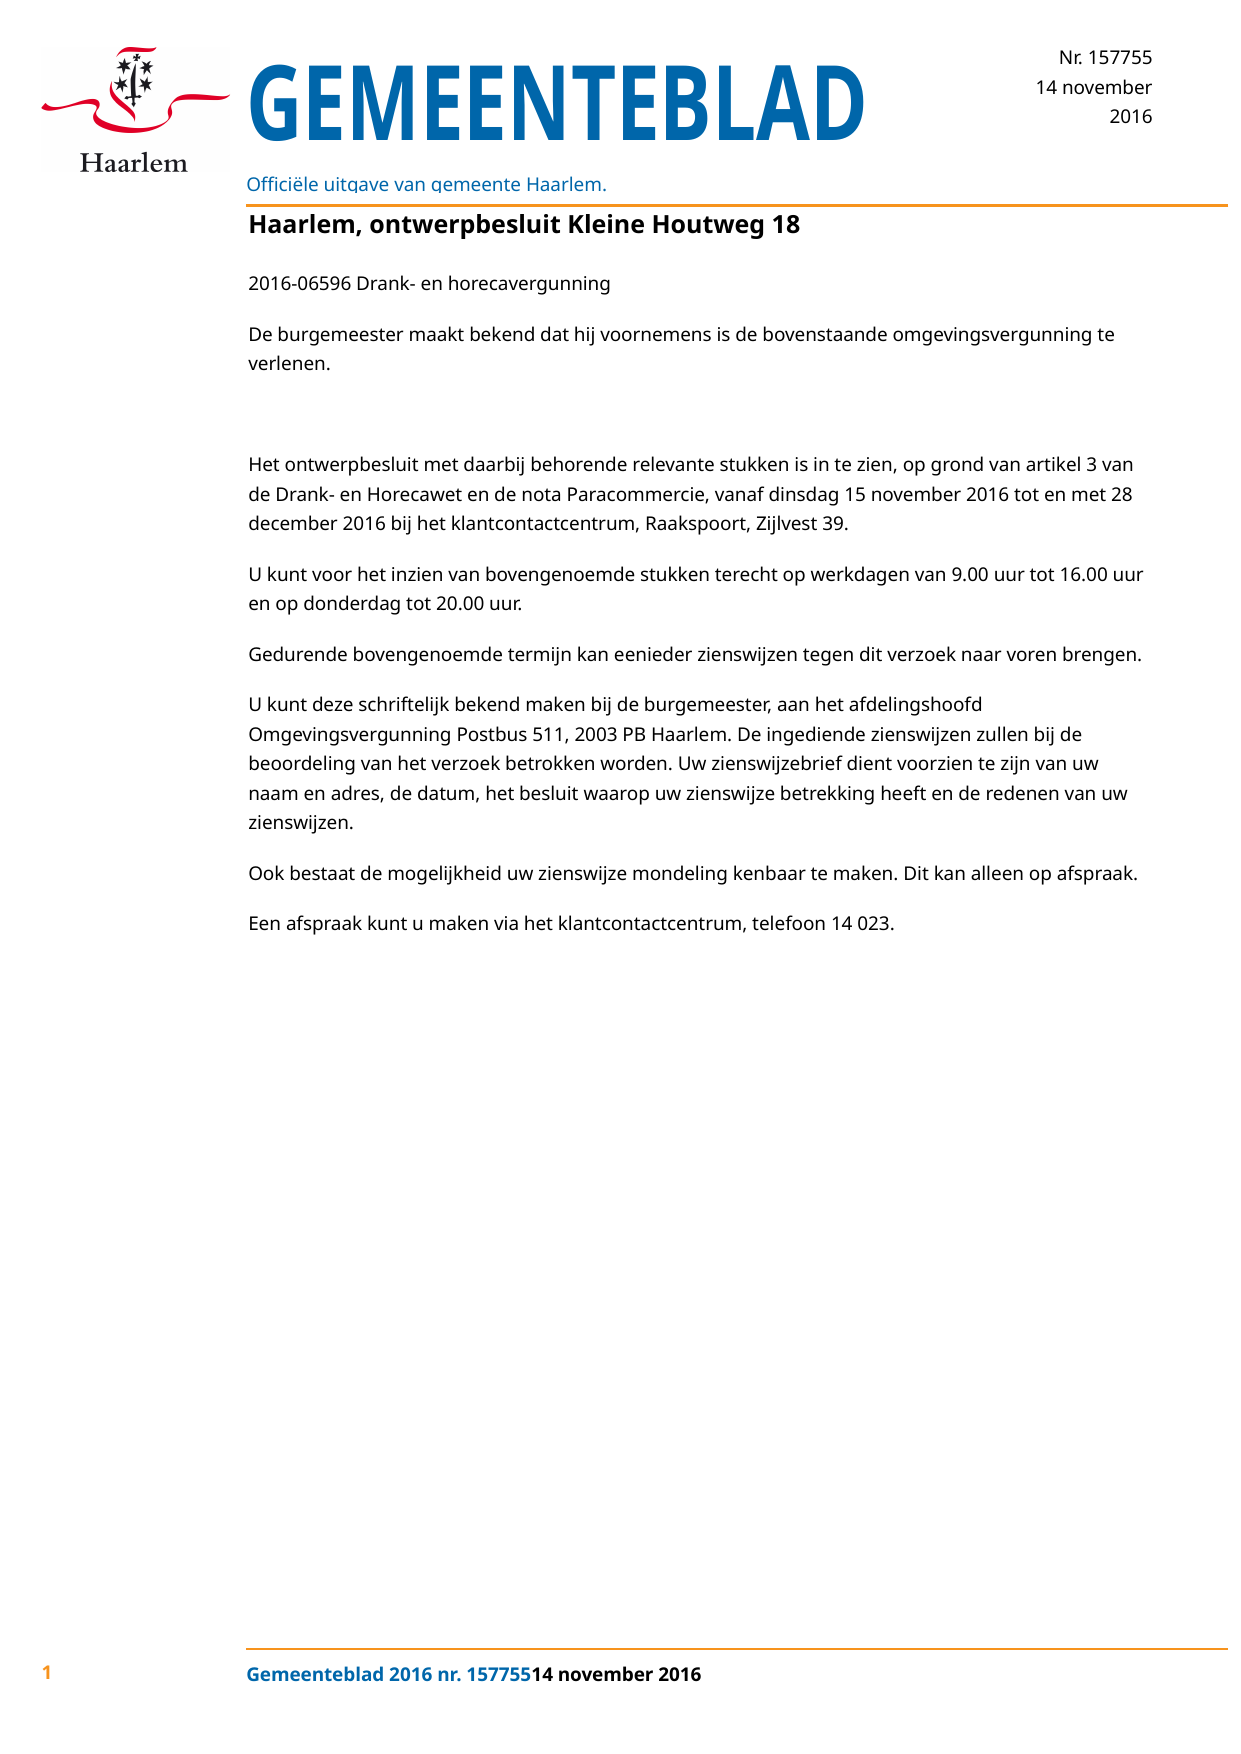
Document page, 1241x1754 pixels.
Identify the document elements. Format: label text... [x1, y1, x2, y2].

text Ook bestaat de mogelijkheid uw zienswijze mondeling kenbaar te maken. Dit kan alleen op afspraak. [248, 860, 1152, 886]
text Gedurende bovengenoemde termijn kan eenieder zienswijzen tegen dit verzoek naar voren brengen. [248, 641, 1152, 666]
text Het ontwerpbesluit met daarbij behorende relevante stukken is in te zien, op grond van artikel 3 van de Drank- en Horecawet en de nota Paracommercie, vanaf dinsdag 15 november 2016 tot en met 28 december 2016 bij het klantcontactcentrum, Raakspoort, Zijlvest 39. [248, 451, 1152, 536]
text U kunt deze schriftelijk bekend maken bij de burgemeester, aan het afdelingshoofd Omgevingsvergunning Postbus 511, 2003 PB Haarlem. De ingediende zienswijzen zullen bij de beoordeling van het verzoek betrokken worden. Uw zienswijzebrief dient voorzien te zijn van uw naam en adres, de datum, het besluit waarop uw zienswijze betrekking heeft en de redenen van uw zienswijzen. [248, 691, 1152, 835]
text Haarlem, ontwerpbesluit Kleine Houtweg 18 [248, 207, 1152, 241]
text Een afspraak kunt u maken via het klantcontactcentrum, telefoon 14 023. [248, 910, 1152, 936]
text U kunt voor het inzien van bovengenoemde stukken terecht op werkdagen van 9.00 uur tot 16.00 uur en op donderdag tot 20.00 uur. [248, 561, 1152, 616]
text 2016-06596 Drank- en horecavergunning [248, 270, 1152, 296]
text De burgemeester maakt bekend dat hij voornemens is de bovenstaande omgevingsvergunning te verlenen. [248, 321, 1152, 376]
picture [41, 47, 231, 172]
